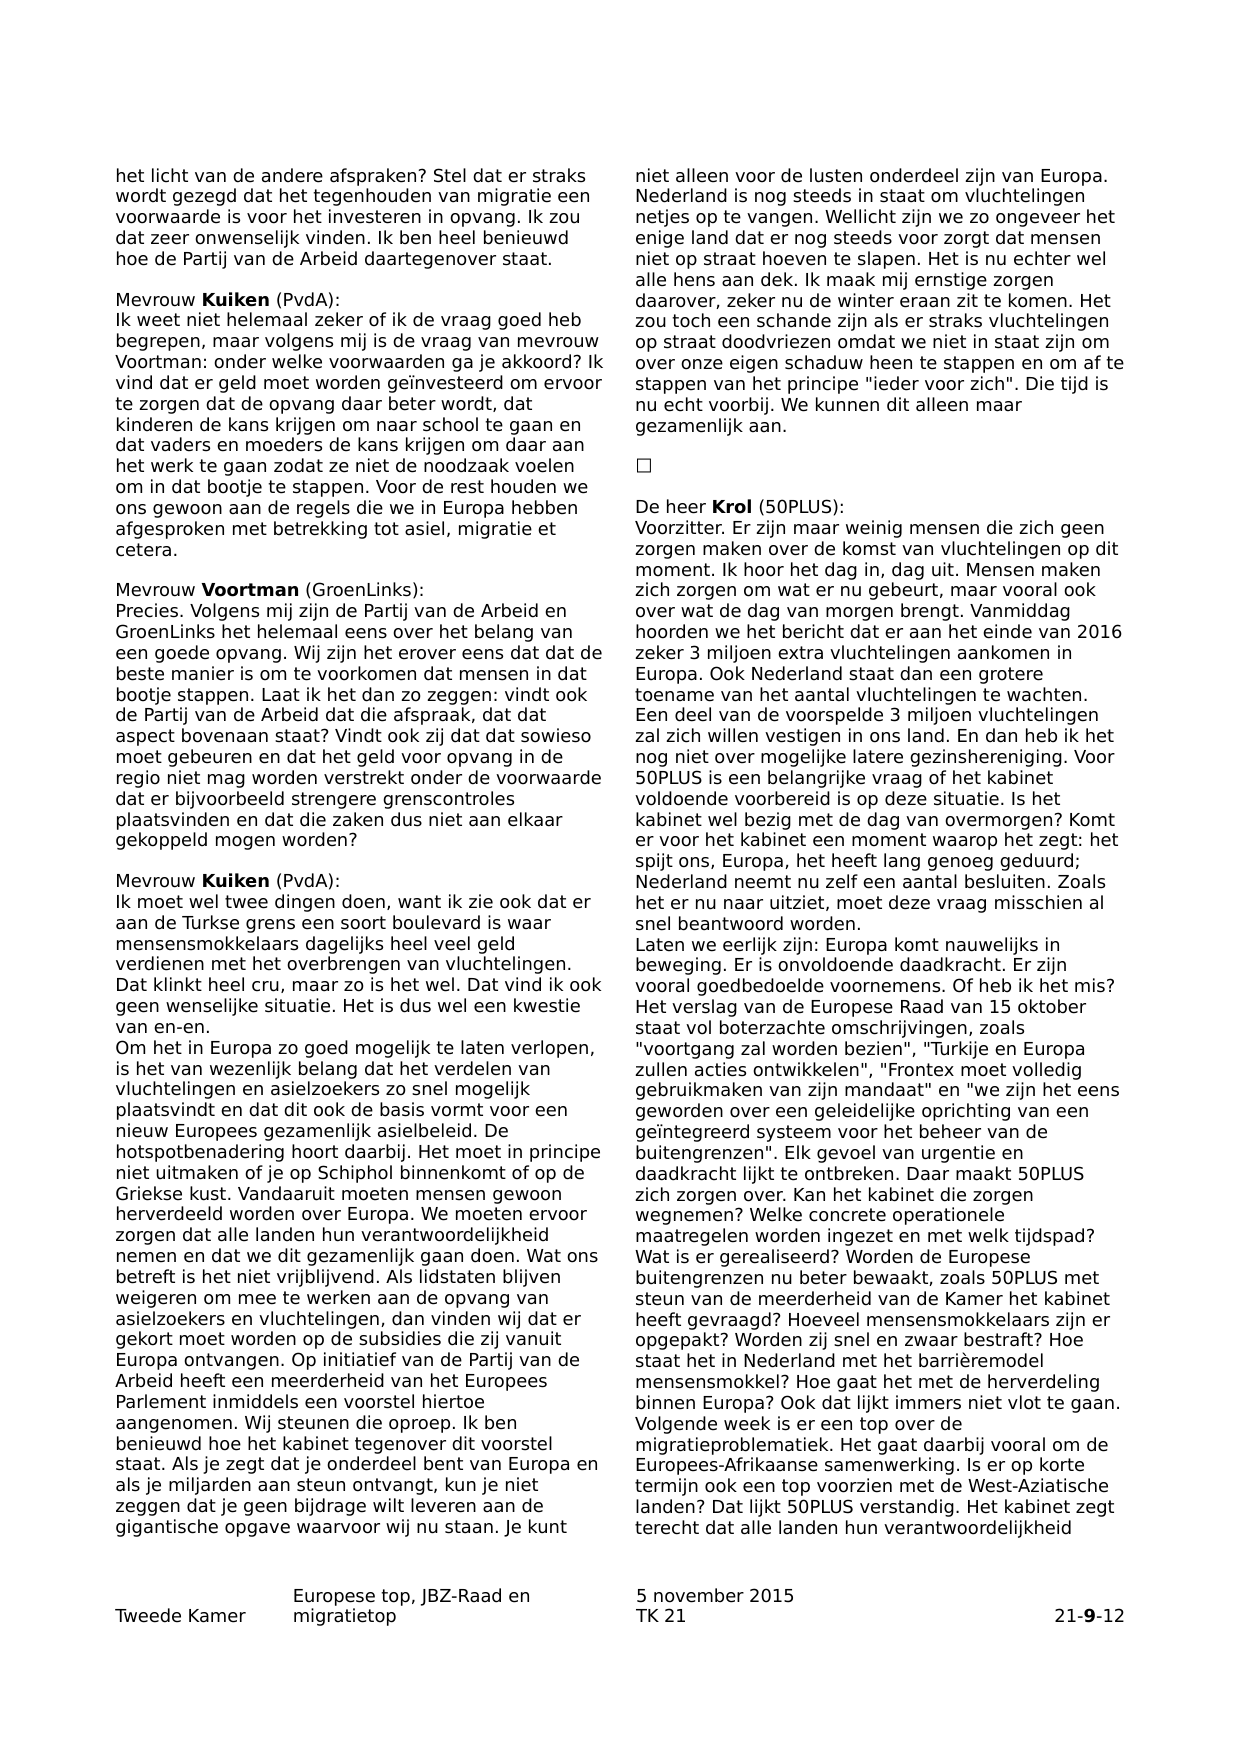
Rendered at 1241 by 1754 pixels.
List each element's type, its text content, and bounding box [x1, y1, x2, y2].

text Voorzitter. Er zijn maar weinig mensen die zich geen zorgen maken over de komst van vluchtelingen op dit moment. Ik hoor het dag in, dag uit. Mensen maken zich zorgen om wat er nu gebeurt, maar vooral ook over wat de dag van morgen brengt. Vanmiddag hoorden we het bericht dat er aan het einde van 2016 zeker 3 miljoen extra vluchtelingen aankomen in Europa. Ook Nederland staat dan een grotere toename van het aantal vluchtelingen te wachten. Een deel van de voorspelde 3 miljoen vluchtelingen zal zich willen vestigen in ons land. En dan heb ik het nog niet over mogelijke latere gezinshereniging. Voor 50PLUS is een belangrijke vraag of het kabinet voldoende voorbereid is op deze situatie. Is het kabinet wel bezig met de dag van overmorgen? Komt er voor het kabinet een moment waarop het zegt: het spijt ons, Europa, het heeft lang genoeg geduurd; Nederland neemt nu zelf een aantal besluiten. Zoals het er nu naar uitziet, moet deze vraag misschien al snel beantwoord worden. [635, 518, 1125, 934]
text Om het in Europa zo goed mogelijk te laten verlopen, is het van wezenlijk belang dat het verdelen van vluchtelingen en asielzoekers zo snel mogelijk plaatsvindt en dat dit ook de basis vormt voor een nieuw Europees gezamenlijk asielbeleid. De hotspotbenadering hoort daarbij. Het moet in principe niet uitmaken of je op Schiphol binnenkomt of op de Griekse kust. Vandaaruit moeten mensen gewoon herverdeeld worden over Europa. We moeten ervoor zorgen dat alle landen hun verantwoordelijkheid nemen en dat we dit gezamenlijk gaan doen. Wat ons betreft is het niet vrijblijvend. Als lidstaten blijven weigeren om mee te werken aan de opvang van asielzoekers en vluchtelingen, dan vinden wij dat er gekort moet worden op de subsidies die zij vanuit Europa ontvangen. Op initiatief van de Partij van de Arbeid heeft een meerderheid van het Europees Parlement inmiddels een voorstel hiertoe aangenomen. Wij steunen die oproep. Ik ben benieuwd hoe het kabinet tegenover dit voorstel staat. Als je zegt dat je onderdeel bent van Europa en als je miljarden aan steun ontvangt, kun je niet zeggen dat je geen bijdrage wilt leveren aan de gigantische opgave waarvoor wij nu staan. Je kunt [115, 1037, 605, 1537]
text ⬜ [635, 456, 1125, 477]
text Ik moet wel twee dingen doen, want ik zie ook dat er aan de Turkse grens een soort boulevard is waar mensensmokkelaars dagelijks heel veel geld verdienen met het overbrengen van vluchtelingen. Dat klinkt heel cru, maar zo is het wel. Dat vind ik ook geen wenselijke situatie. Het is dus wel een kwestie van en-en. [115, 892, 605, 1037]
text Nederland is nog steeds in staat om vluchtelingen netjes op te vangen. Wellicht zijn we zo ongeveer het enige land dat er nog steeds voor zorgt dat mensen niet op straat hoeven te slapen. Het is nu echter wel alle hens aan dek. Ik maak mij ernstige zorgen daarover, zeker nu de winter eraan zit te komen. Het zou toch een schande zijn als er straks vluchtelingen op straat doodvriezen omdat we niet in staat zijn om over onze eigen schaduw heen te stappen en om af te stappen van het principe "ieder voor zich". Die tijd is nu echt voorbij. We kunnen dit alleen maar gezamenlijk aan. [635, 186, 1125, 436]
text Volgende week is er een top over de migratieproblematiek. Het gaat daarbij vooral om de Europees-Afrikaanse samenwerking. Is er op korte termijn ook een top voorzien met de West-Aziatische landen? Dat lijkt 50PLUS verstandig. Het kabinet zegt terecht dat alle landen hun verantwoordelijkheid [635, 1413, 1125, 1538]
text De heer Krol (50PLUS): [635, 497, 1125, 518]
text niet alleen voor de lusten onderdeel zijn van Europa. [635, 165, 1125, 186]
text Precies. Volgens mij zijn de Partij van de Arbeid en GroenLinks het helemaal eens over het belang van een goede opvang. Wij zijn het erover eens dat dat de beste manier is om te voorkomen dat mensen in dat bootje stappen. Laat ik het dan zo zeggen: vindt ook de Partij van de Arbeid dat die afspraak, dat dat aspect bovenaan staat? Vindt ook zij dat dat sowieso moet gebeuren en dat het geld voor opvang in de regio niet mag worden verstrekt onder de voorwaarde dat er bijvoorbeeld strengere grenscontroles plaatsvinden en dat die zaken dus niet aan elkaar gekoppeld mogen worden? [115, 601, 605, 851]
text het licht van de andere afspraken? Stel dat er straks wordt gezegd dat het tegenhouden van migratie een voorwaarde is voor het investeren in opvang. Ik zou dat zeer onwenselijk vinden. Ik ben heel benieuwd hoe de Partij van de Arbeid daartegenover staat. [115, 165, 605, 269]
text Laten we eerlijk zijn: Europa komt nauwelijks in beweging. Er is onvoldoende daadkracht. Er zijn vooral goedbedoelde voornemens. Of heb ik het mis? Het verslag van de Europese Raad van 15 oktober staat vol boterzachte omschrijvingen, zoals "voortgang zal worden bezien", "Turkije en Europa zullen acties ontwikkelen", "Frontex moet volledig gebruikmaken van zijn mandaat" en "we zijn het eens geworden over een geleidelijke oprichting van een geïntegreerd systeem voor het beheer van de buitengrenzen". Elk gevoel van urgentie en daadkracht lijkt te ontbreken. Daar maakt 50PLUS zich zorgen over. Kan het kabinet die zorgen wegnemen? Welke concrete operationele maatregelen worden ingezet en met welk tijdspad? Wat is er gerealiseerd? Worden de Europese buitengrenzen nu beter bewaakt, zoals 50PLUS met steun van de meerderheid van de Kamer het kabinet heeft gevraagd? Hoeveel mensensmokkelaars zijn er opgepakt? Worden zij snel en zwaar bestraft? Hoe staat het in Nederland met het barrièremodel mensensmokkel? Hoe gaat het met de herverdeling binnen Europa? Ook dat lijkt immers niet vlot te gaan. [635, 934, 1125, 1413]
text Ik weet niet helemaal zeker of ik de vraag goed heb begrepen, maar volgens mij is de vraag van mevrouw Voortman: onder welke voorwaarden ga je akkoord? Ik vind dat er geld moet worden geïnvesteerd om ervoor te zorgen dat de opvang daar beter wordt, dat kinderen de kans krijgen om naar school te gaan en dat vaders en moeders de kans krijgen om daar aan het werk te gaan zodat ze niet de noodzaak voelen om in dat bootje te stappen. Voor de rest houden we ons gewoon aan de regels die we in Europa hebben afgesproken met betrekking tot asiel, migratie et cetera. [115, 310, 605, 560]
text Mevrouw Kuiken (PvdA): [115, 289, 605, 310]
text Mevrouw Voortman (GroenLinks): [115, 580, 605, 601]
text Mevrouw Kuiken (PvdA): [115, 871, 605, 892]
